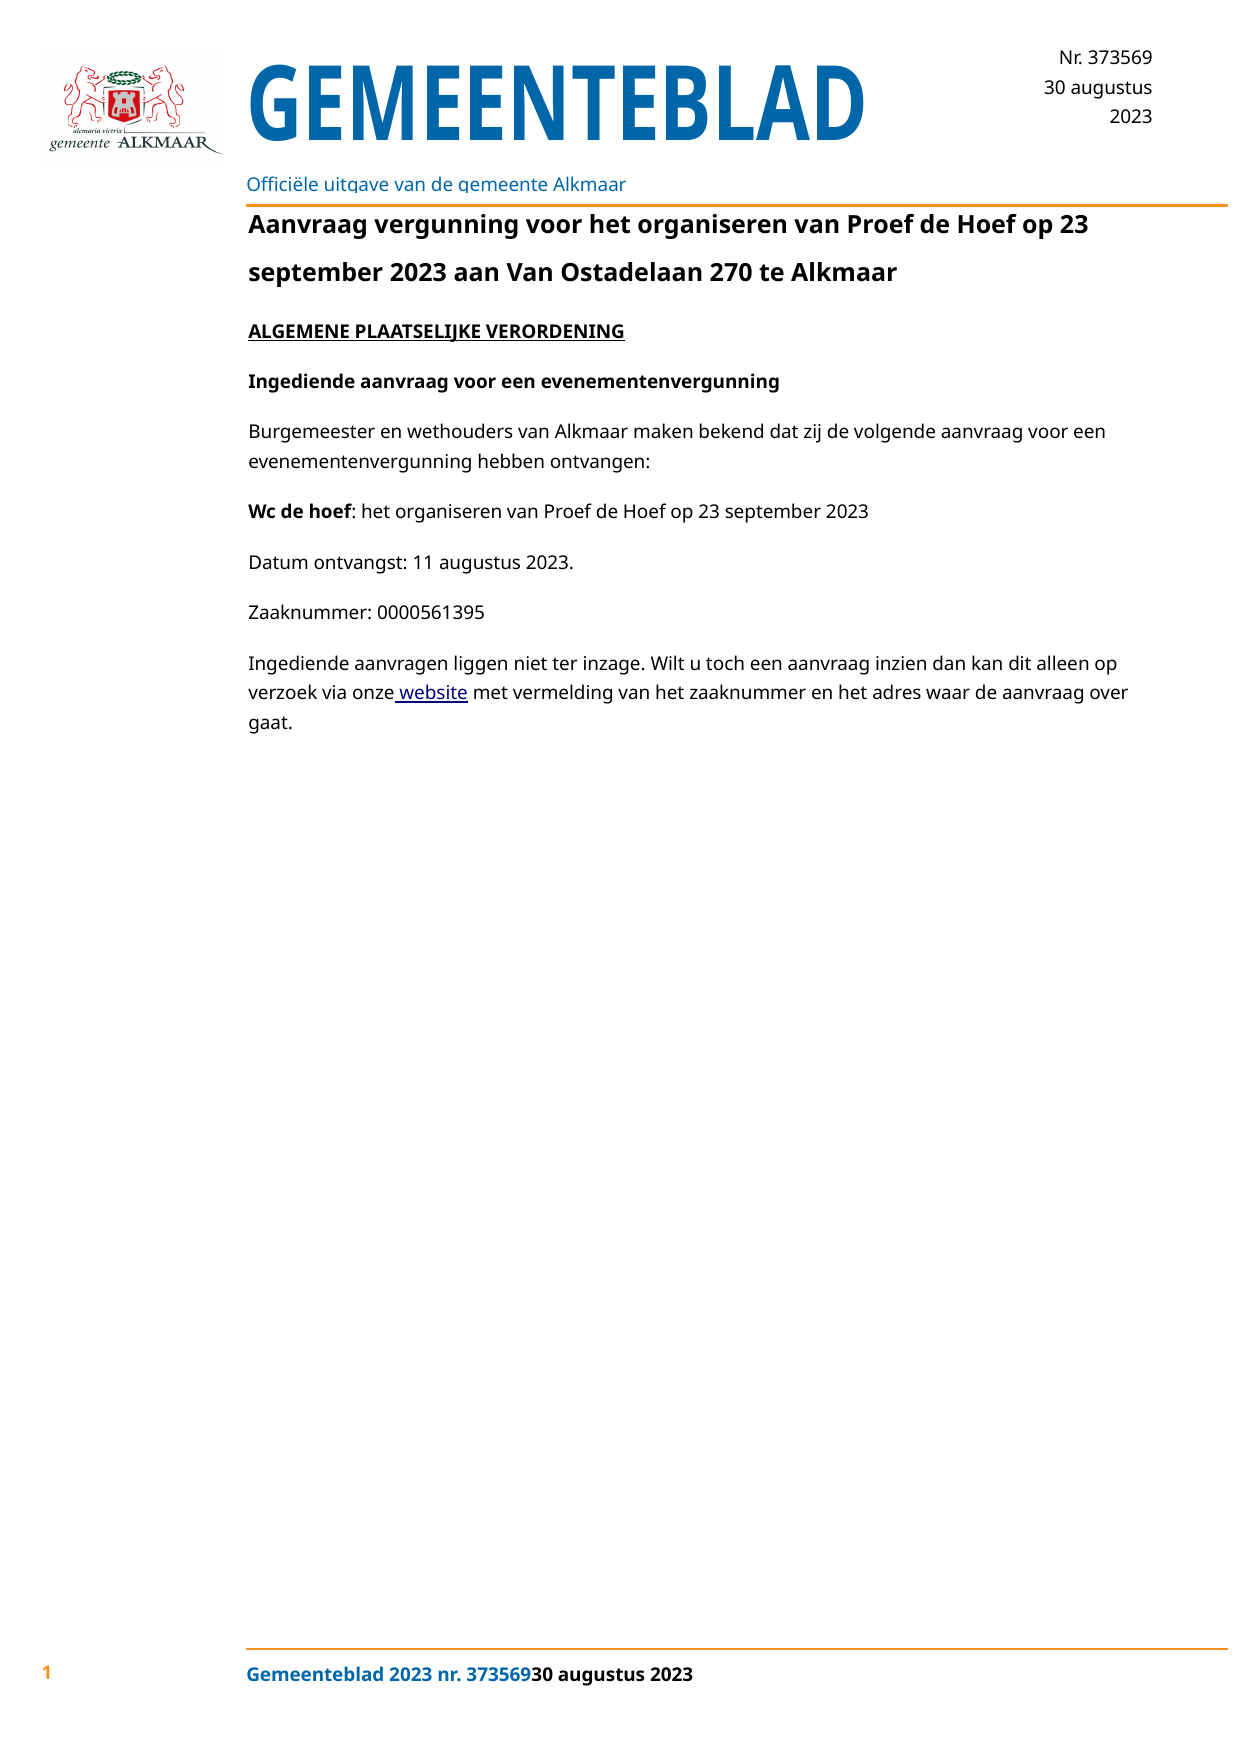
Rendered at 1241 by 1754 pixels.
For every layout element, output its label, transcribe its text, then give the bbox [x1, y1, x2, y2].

text Aanvraag vergunning voor het organiseren van Proef de Hoef op 23 september 2023 aan Van Ostadelaan 270 te Alkmaar [248, 207, 1152, 288]
text Wc de hoef: het organiseren van Proef de Hoef op 23 september 2023 [248, 499, 1152, 524]
picture [41, 47, 231, 172]
text Zaaknummer: 0000561395 [248, 599, 1152, 625]
text Ingediende aanvraag voor een evenementenvergunning [248, 368, 1152, 394]
text Ingediende aanvragen liggen niet ter inzage. Wilt u toch een aanvraag inzien dan kan dit alleen op verzoek via onze website met vermelding van het zaaknummer en het adres waar de aanvraag over gaat. [248, 650, 1152, 735]
text ALGEMENE PLAATSELIJKE VERORDENING [248, 318, 1152, 344]
text Burgemeester en wethouders van Alkmaar maken bekend dat zij de volgende aanvraag voor een evenementenvergunning hebben ontvangen: [248, 419, 1152, 474]
text Datum ontvangst: 11 augustus 2023. [248, 549, 1152, 575]
